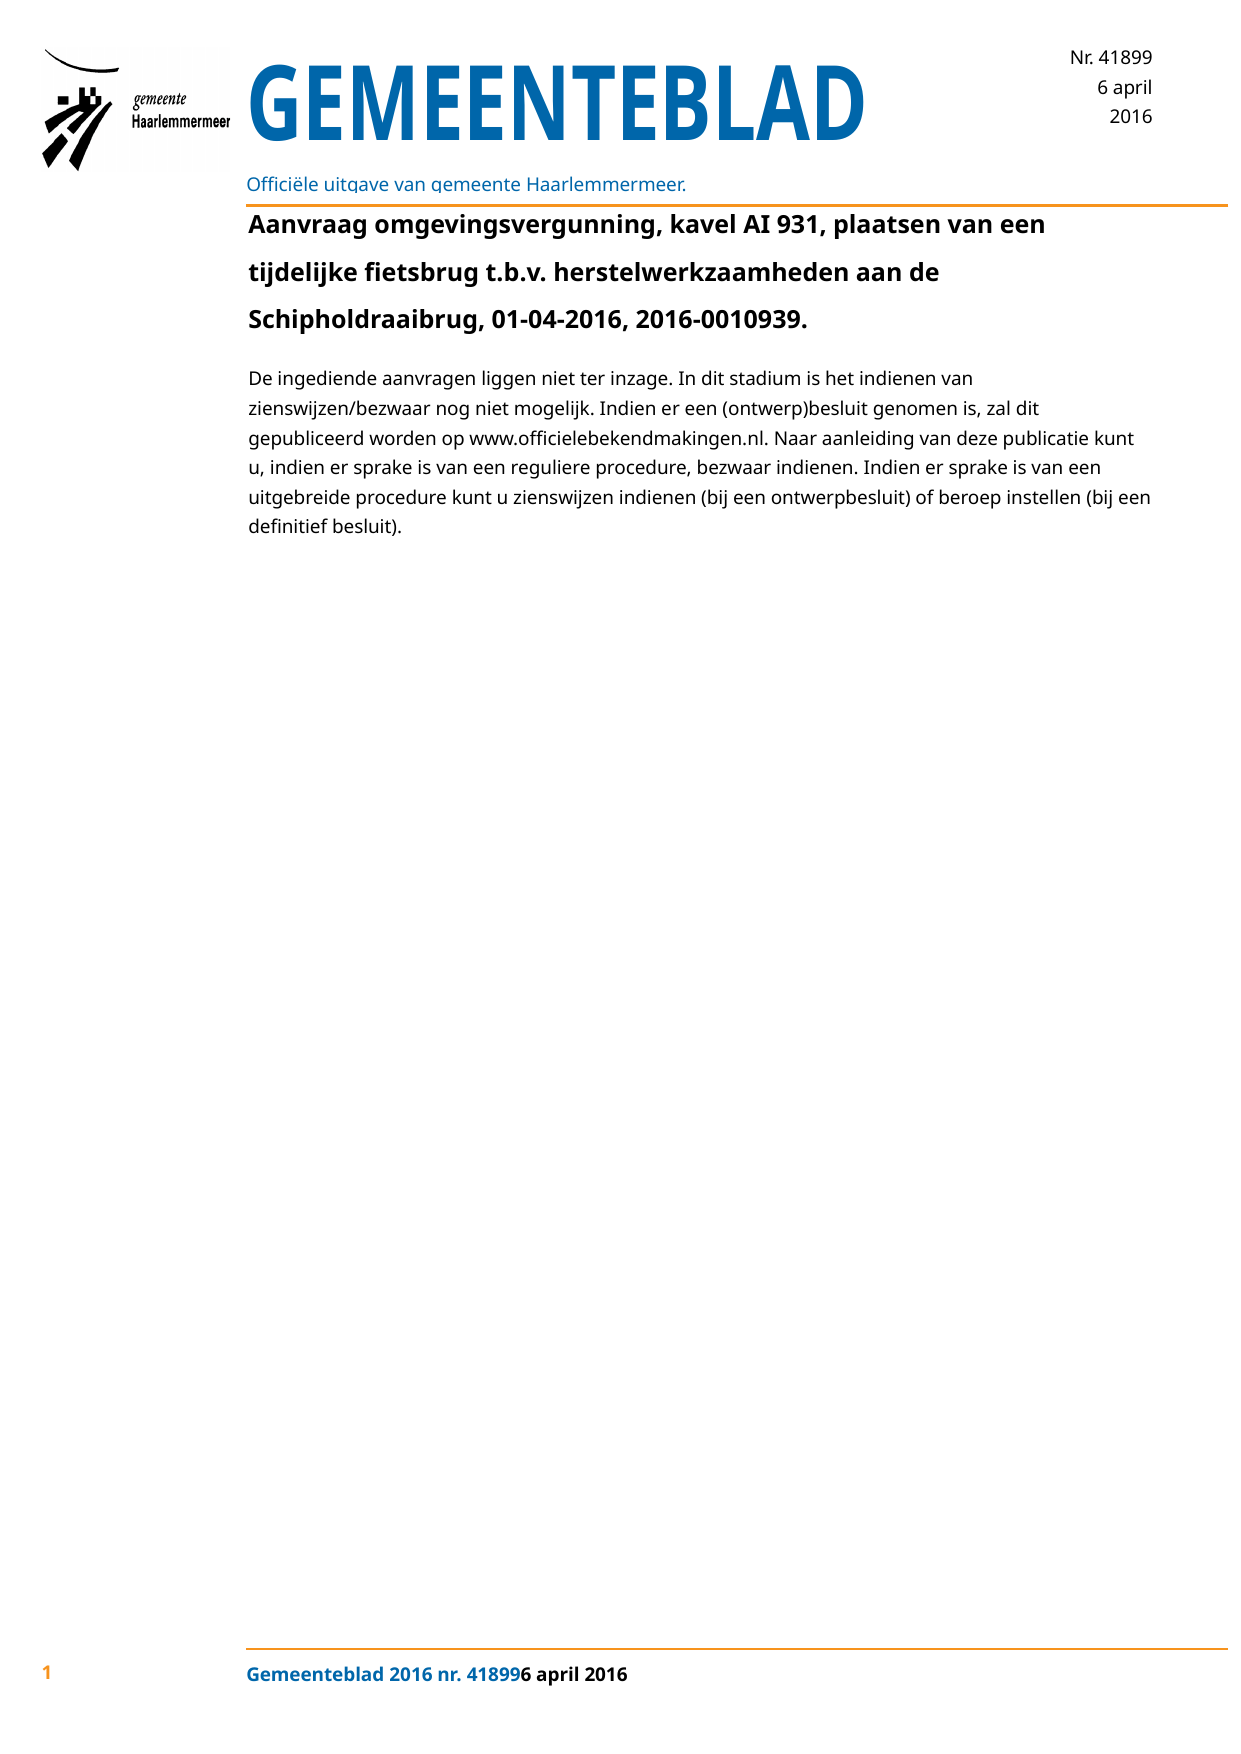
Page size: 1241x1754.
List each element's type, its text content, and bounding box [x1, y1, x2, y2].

picture [41, 47, 231, 172]
text De ingediende aanvragen liggen niet ter inzage. In dit stadium is het indienen van zienswijzen/bezwaar nog niet mogelijk. Indien er een (ontwerp)besluit genomen is, zal dit gepubliceerd worden op www.officielebekendmakingen.nl. Naar aanleiding van deze publicatie kunt u, indien er sprake is van een reguliere procedure, bezwaar indienen. Indien er sprake is van een uitgebreide procedure kunt u zienswijzen indienen (bij een ontwerpbesluit) of beroep instellen (bij een definitief besluit). [248, 366, 1152, 539]
text Aanvraag omgevingsvergunning, kavel AI 931, plaatsen van een tijdelijke fietsbrug t.b.v. herstelwerkzaamheden aan de Schipholdraaibrug, 01-04-2016, 2016-0010939. [248, 207, 1152, 336]
